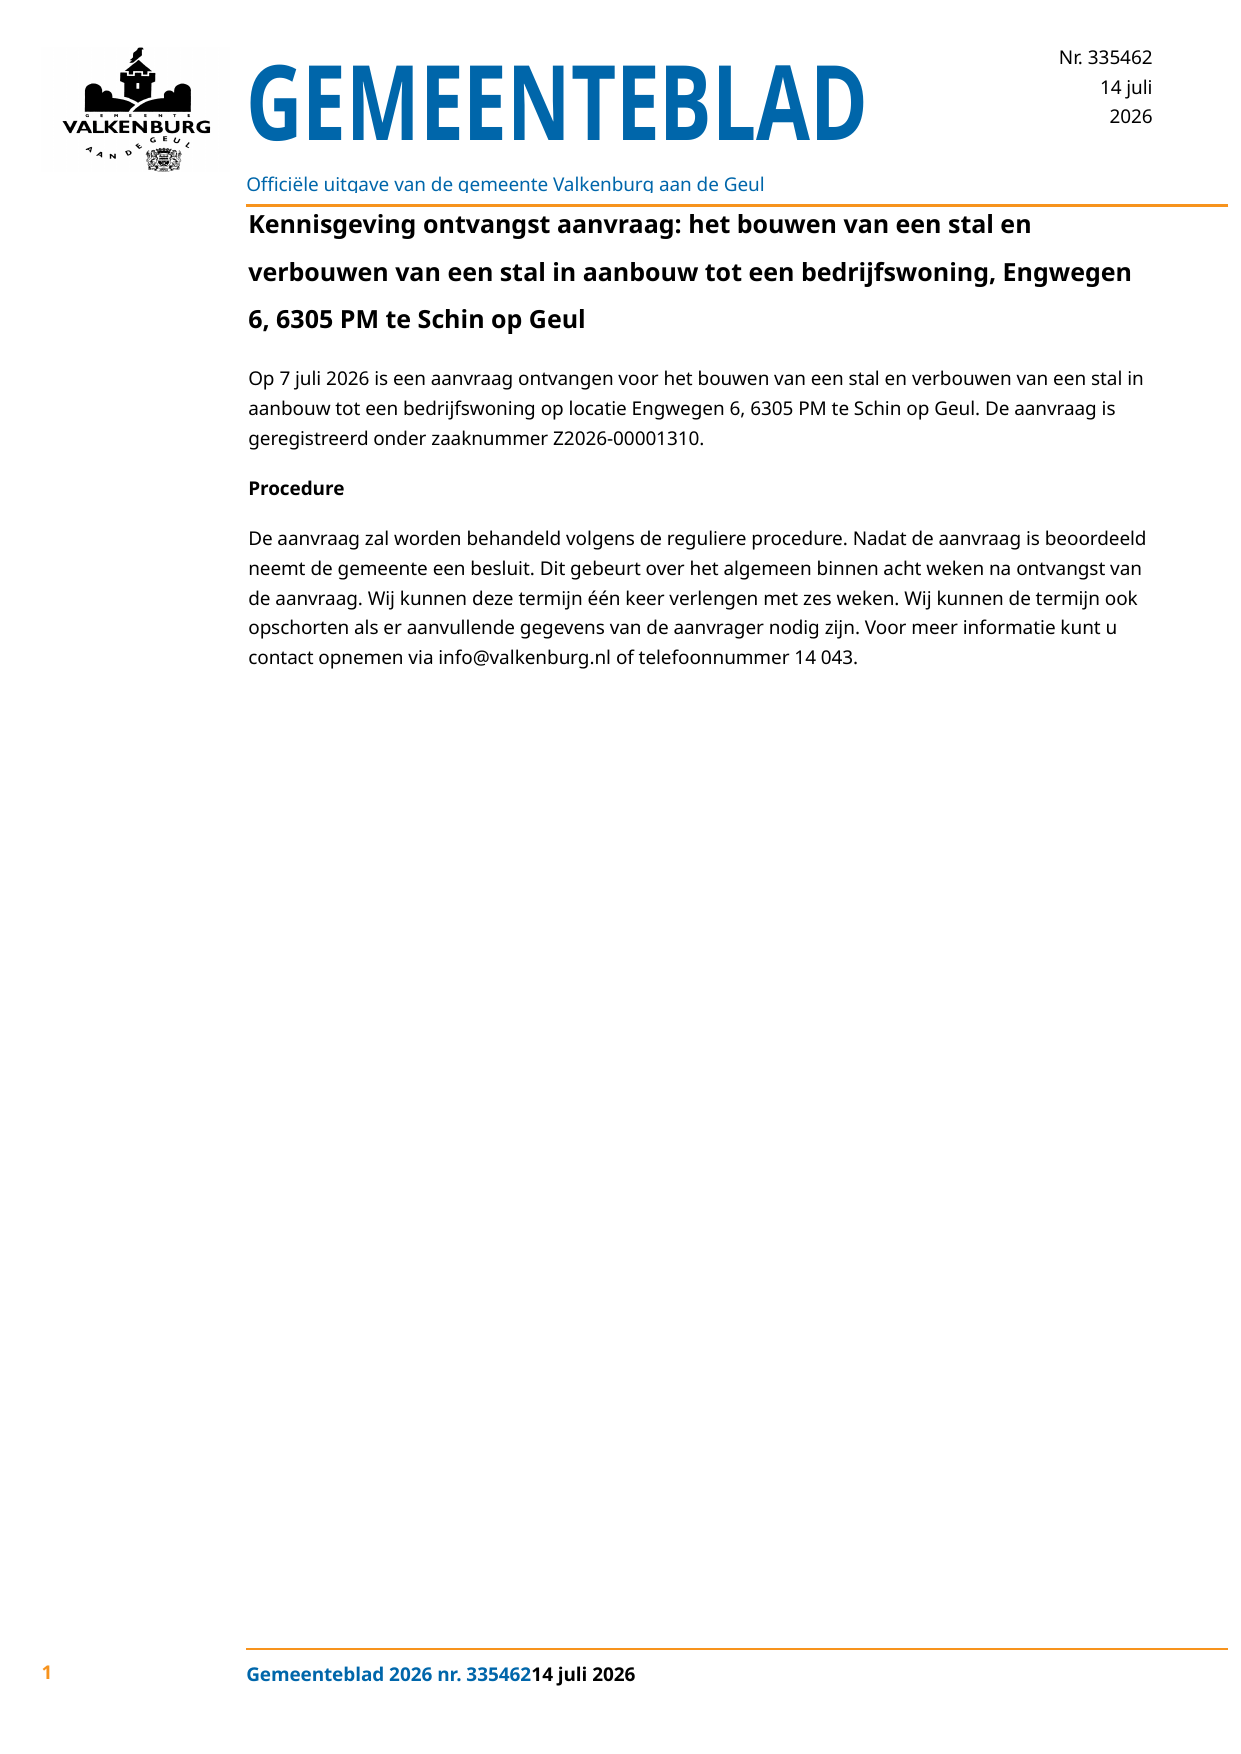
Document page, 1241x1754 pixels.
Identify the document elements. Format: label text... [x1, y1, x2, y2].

picture [41, 47, 231, 172]
text De aanvraag zal worden behandeld volgens de reguliere procedure. Nadat de aanvraag is beoordeeld neemt de gemeente een besluit. Dit gebeurt over het algemeen binnen acht weken na ontvangst van de aanvraag. Wij kunnen deze termijn één keer verlengen met zes weken. Wij kunnen de termijn ook opschorten als er aanvullende gegevens van de aanvrager nodig zijn. Voor meer informatie kunt u contact opnemen via info@valkenburg.nl of telefoonnummer 14 043. [248, 526, 1152, 669]
text Op 7 juli 2026 is een aanvraag ontvangen voor het bouwen van een stal en verbouwen van een stal in aanbouw tot een bedrijfswoning op locatie Engwegen 6, 6305 PM te Schin op Geul. De aanvraag is geregistreerd onder zaaknummer Z2026-00001310. [248, 366, 1152, 450]
text Kennisgeving ontvangst aanvraag: het bouwen van een stal en verbouwen van een stal in aanbouw tot een bedrijfswoning, Engwegen 6, 6305 PM te Schin op Geul [248, 207, 1152, 336]
text Procedure [248, 475, 1152, 501]
